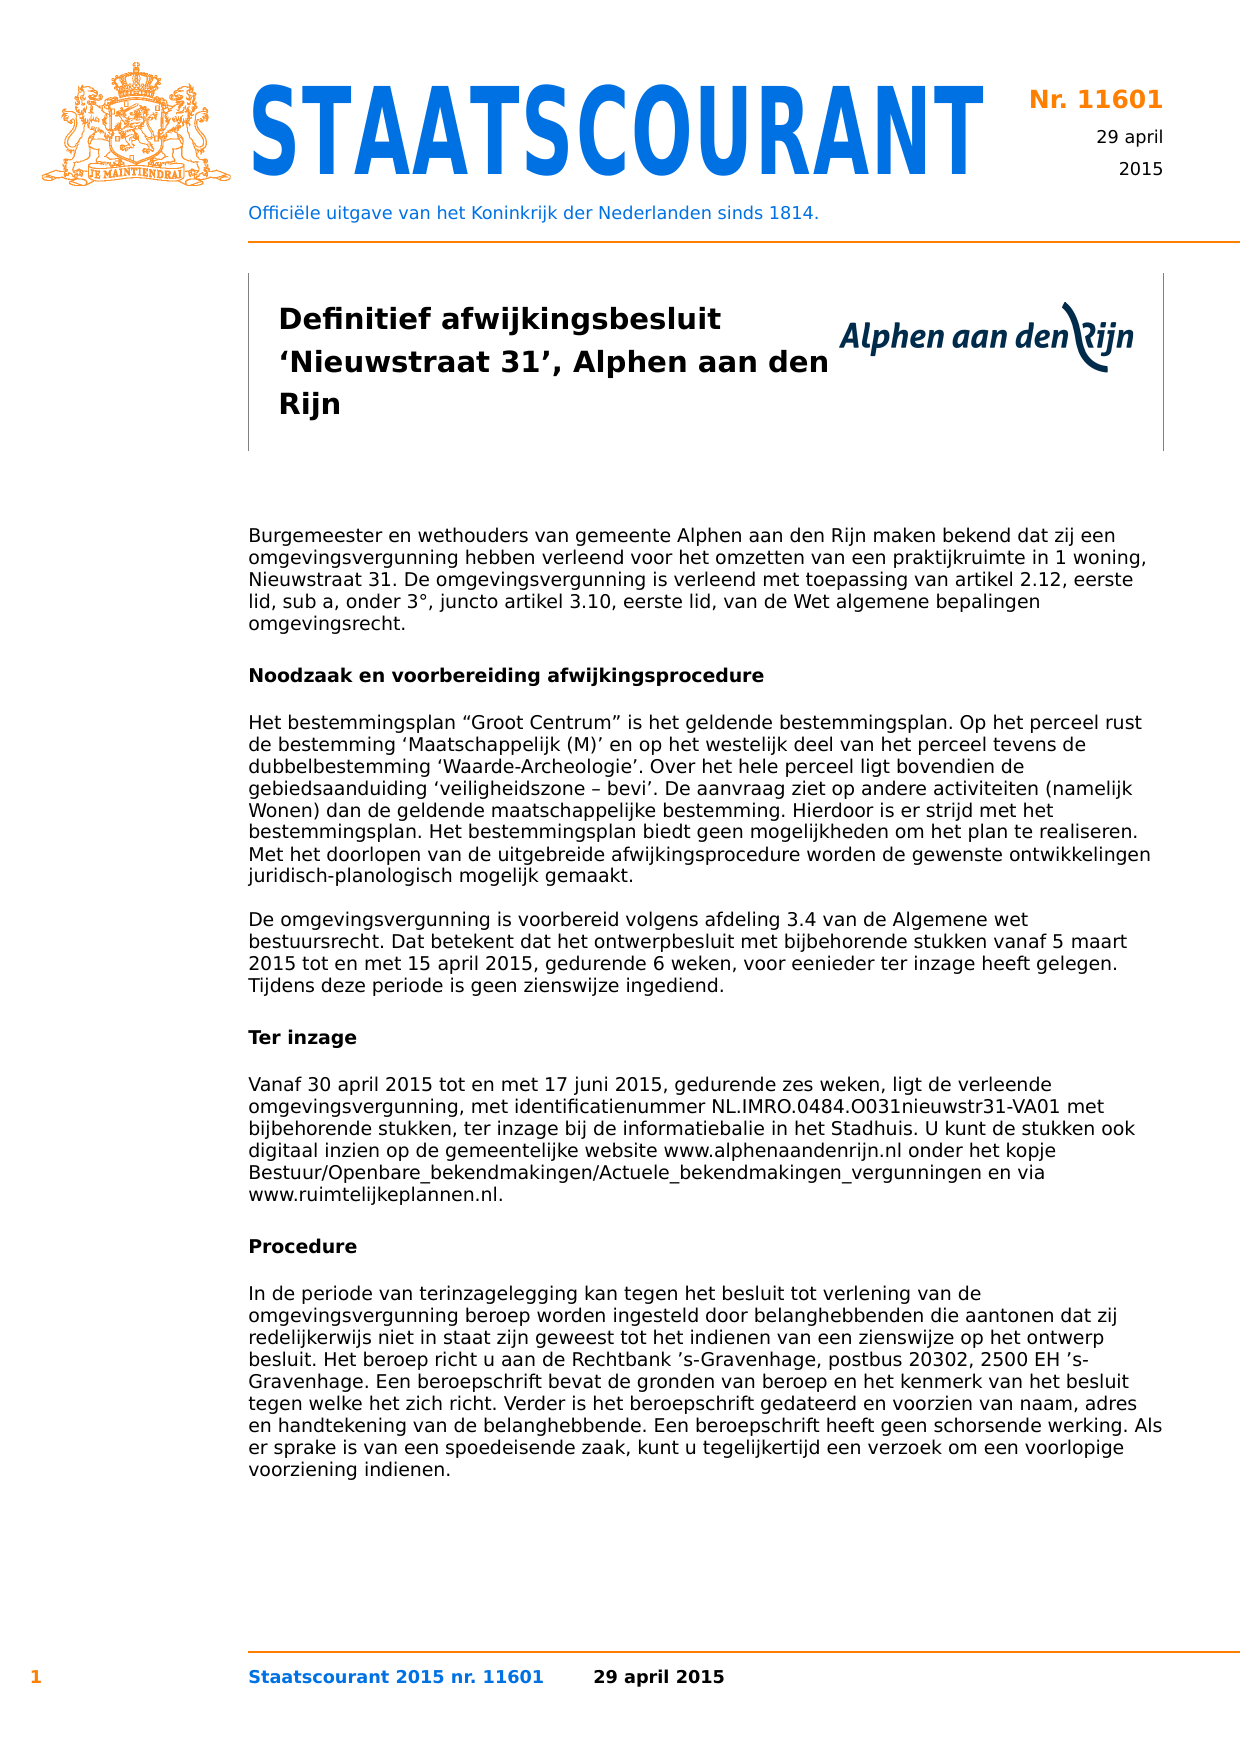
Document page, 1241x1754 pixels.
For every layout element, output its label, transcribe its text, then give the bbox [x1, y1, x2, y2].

subtitle Noodzaak en voorbereiding afwijkingsprocedure [248, 664, 1163, 687]
picture [838, 302, 1134, 374]
table_cell Officiële uitgave van het Koninkrijk der Nederlanden sinds 1814. [248, 203, 1240, 241]
table_header Nr. 11601 [998, 62, 1240, 121]
table_header STAATSCOURANT [248, 62, 998, 203]
subtitle Procedure [248, 1236, 1163, 1258]
text Het bestemmingsplan “Groot Centrum” is het geldende bestemmingsplan. Op het perceel rust de bestemming ‘Maatschappelijk (M)’ en op het westelijk deel van het perceel tevens de dubbelbestemming ‘Waarde-Archeologie’. Over het hele perceel ligt bovendien de gebiedsaanduiding ‘veiligheidszone – bevi’. De aanvraag ziet op andere activiteiten (namelijk Wonen) dan de geldende maatschappelijke bestemming. Hierdoor is er strijd met het bestemmingsplan. Het bestemmingsplan biedt geen mogelijkheden om het plan te realiseren. Met het doorlopen van de uitgebreide afwijkingsprocedure worden de gewenste ontwikkelingen juridisch-planologisch mogelijk gemaakt. [248, 712, 1163, 887]
text Burgemeester en wethouders van gemeente Alphen aan den Rijn maken bekend dat zij een omgevingsvergunning hebben verleend voor het omzetten van een praktijkruimte in 1 woning, Nieuwstraat 31. De omgevingsvergunning is verleend met toepassing van artikel 2.12, eerste lid, sub a, onder 3°, juncto artikel 3.10, eerste lid, van de Wet algemene bepalingen omgevingsrecht. [248, 525, 1163, 634]
subtitle Ter inzage [248, 1027, 1163, 1049]
table_cell 2015 [998, 153, 1240, 203]
text De omgevingsvergunning is voorbereid volgens afdeling 3.4 van de Algemene wet bestuursrecht. Dat betekent dat het ontwerpbesluit met bijbehorende stukken vanaf 5 maart 2015 tot en met 15 april 2015, gedurende 6 weken, voor eenieder ter inzage heeft gelegen. Tijdens deze periode is geen zienswijze ingediend. [248, 909, 1163, 997]
text Vanaf 30 april 2015 tot en met 17 juni 2015, gedurende zes weken, ligt de verleende omgevingsvergunning, met identificatienummer NL.IMRO.0484.O031nieuwstr31-VA01 met bijbehorende stukken, ter inzage bij de informatiebalie in het Stadhuis. U kunt de stukken ook digitaal inzien op de gemeentelijke website www.alphenaandenrijn.nl onder het kopje Bestuur/Openbare_bekendmakingen/Actuele_bekendmakingen_vergunningen en via www.ruimtelijkeplannen.nl. [248, 1074, 1163, 1206]
picture [41, 62, 231, 186]
table_cell 29 april [998, 121, 1240, 153]
table_header [25, 62, 248, 241]
subtitle Definitief afwijkingsbesluit ‘Nieuwstraat 31’, Alphen aan den Rijn [249, 273, 1163, 451]
text In de periode van terinzagelegging kan tegen het besluit tot verlening van de omgevingsvergunning beroep worden ingesteld door belanghebbenden die aantonen dat zij redelijkerwijs niet in staat zijn geweest tot het indienen van een zienswijze op het ontwerp besluit. Het beroep richt u aan de Rechtbank ’s-Gravenhage, postbus 20302, 2500 EH ’s-Gravenhage. Een beroepschrift bevat de gronden van beroep en het kenmerk van het besluit tegen welke het zich richt. Verder is het beroepschrift gedateerd en voorzien van naam, adres en handtekening van de belanghebbende. Een beroepschrift heeft geen schorsende werking. Als er sprake is van een spoedeisende zaak, kunt u tegelijkertijd een verzoek om een voorlopige voorziening indienen. [248, 1283, 1163, 1481]
